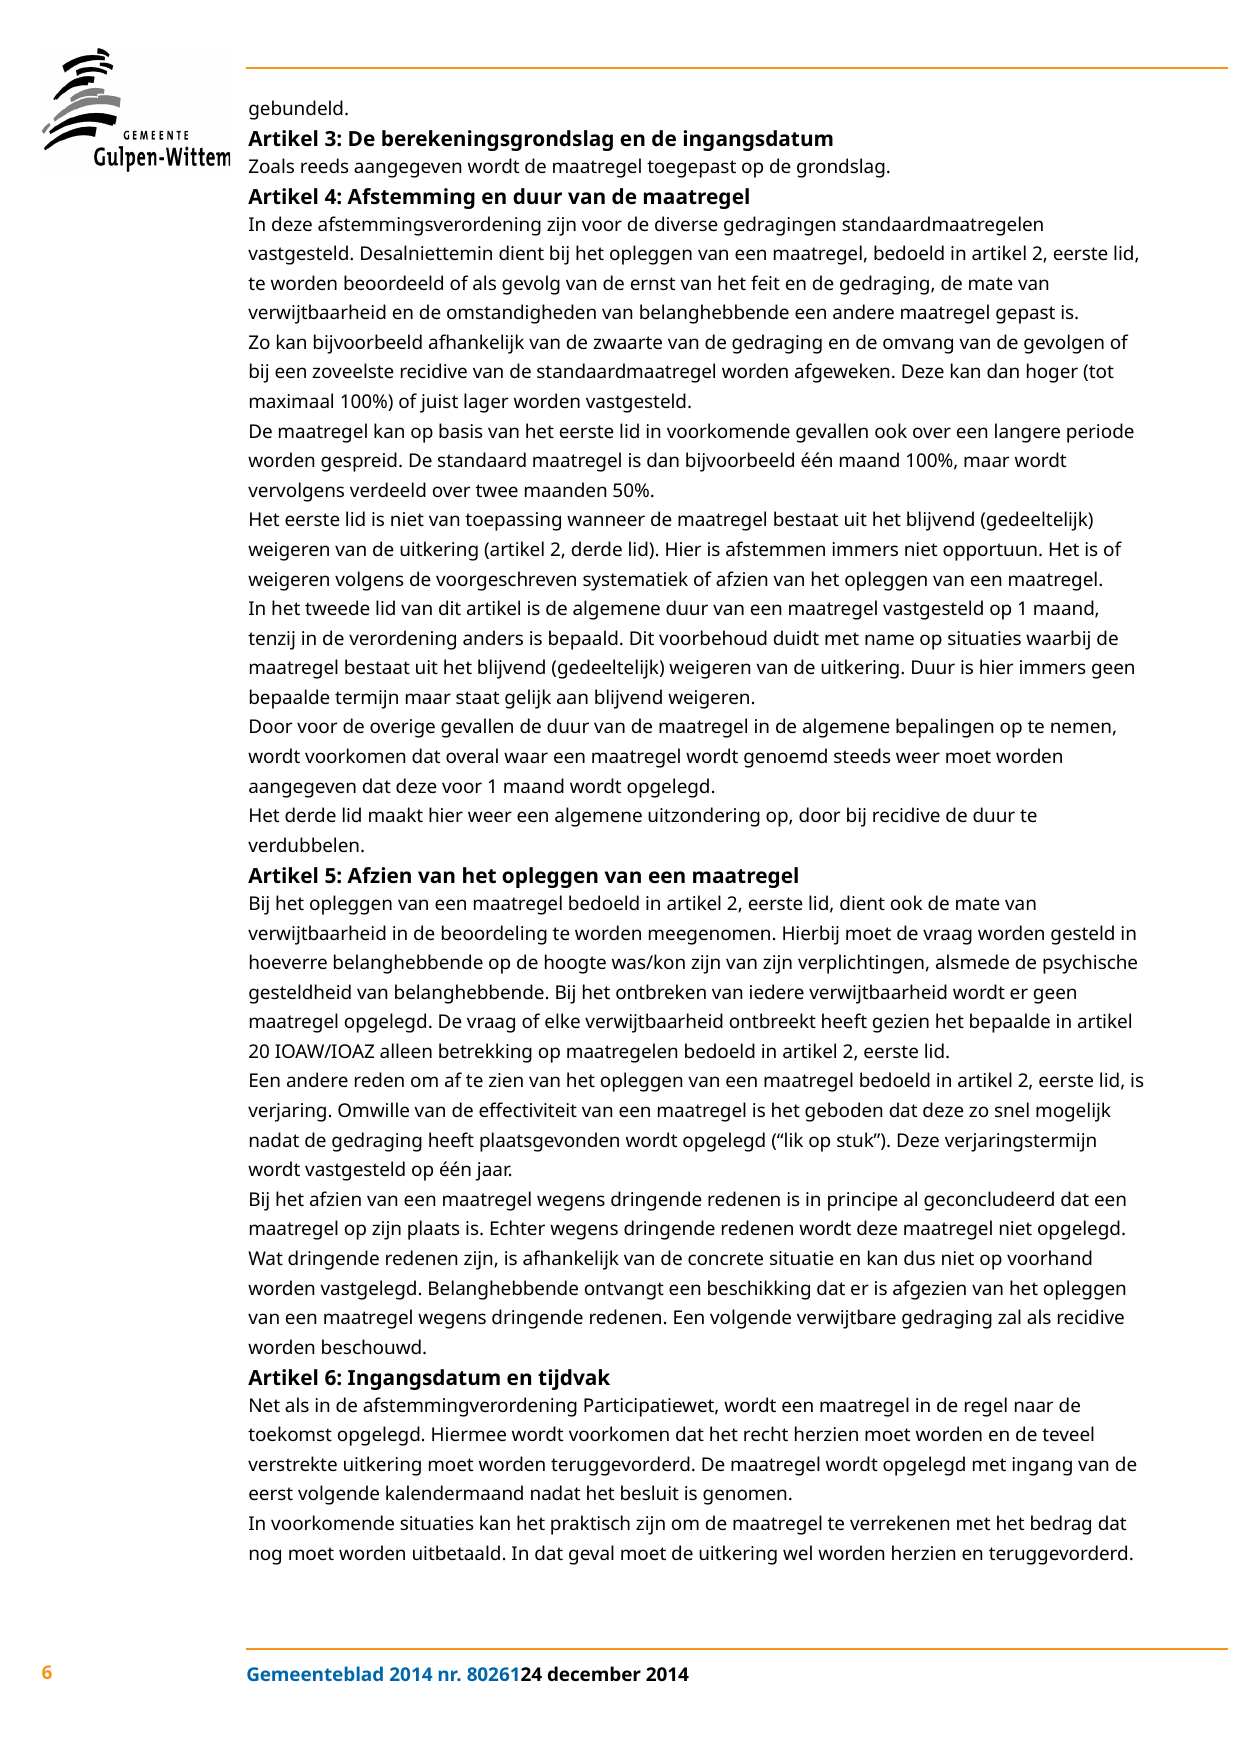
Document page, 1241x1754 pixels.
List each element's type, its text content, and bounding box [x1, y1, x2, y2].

text In deze afstemmingsverordening zijn voor de diverse gedragingen standaardmaatregelen vastgesteld. Desalniettemin dient bij het opleggen van een maatregel, bedoeld in artikel 2, eerste lid, te worden beoordeeld of als gevolg van de ernst van het feit en de gedraging, de mate van verwijtbaarheid en de omstandigheden van belanghebbende een andere maatregel gepast is. [248, 211, 1152, 325]
text Artikel 5: Afzien van het opleggen van een maatregel [248, 862, 1152, 890]
picture [41, 47, 231, 172]
text gebundeld. [248, 95, 1152, 121]
text Door voor de overige gevallen de duur van de maatregel in de algemene bepalingen op te nemen, wordt voorkomen dat overal waar een maatregel wordt genoemd steeds weer moet worden aangegeven dat deze voor 1 maand wordt opgelegd. [248, 714, 1152, 799]
text Net als in de afstemmingverordening Participatiewet, wordt een maatregel in de regel naar de toekomst opgelegd. Hiermee wordt voorkomen dat het recht herzien moet worden en de teveel verstrekte uitkering moet worden teruggevorderd. De maatregel wordt opgelegd met ingang van de eerst volgende kalendermaand nadat het besluit is genomen. [248, 1392, 1152, 1506]
text De maatregel kan op basis van het eerste lid in voorkomende gevallen ook over een langere periode worden gespreid. De standaard maatregel is dan bijvoorbeeld één maand 100%, maar wordt vervolgens verdeeld over twee maanden 50%. [248, 418, 1152, 503]
text Zo kan bijvoorbeeld afhankelijk van de zwaarte van de gedraging en de omvang van de gevolgen of bij een zoveelste recidive van de standaardmaatregel worden afgeweken. Deze kan dan hoger (tot maximaal 100%) of juist lager worden vastgesteld. [248, 329, 1152, 414]
text Artikel 6: Ingangsdatum en tijdvak [248, 1363, 1152, 1392]
text Zoals reeds aangegeven wordt de maatregel toegepast op de grondslag. [248, 153, 1152, 178]
text In voorkomende situaties kan het praktisch zijn om de maatregel te verrekenen met het bedrag dat nog moet worden uitbetaald. In dat geval moet de uitkering wel worden herzien en teruggevorderd. [248, 1510, 1152, 1566]
text Het eerste lid is niet van toepassing wanneer de maatregel bestaat uit het blijvend (gedeeltelijk) weigeren van de uitkering (artikel 2, derde lid). Hier is afstemmen immers niet opportuun. Het is of weigeren volgens de voorgeschreven systematiek of afzien van het opleggen van een maatregel. [248, 507, 1152, 592]
text Het derde lid maakt hier weer een algemene uitzondering op, door bij recidive de duur te verdubbelen. [248, 802, 1152, 858]
text Bij het afzien van een maatregel wegens dringende redenen is in principe al geconcludeerd dat een maatregel op zijn plaats is. Echter wegens dringende redenen wordt deze maatregel niet opgelegd. Wat dringende redenen zijn, is afhankelijk van de concrete situatie en kan dus niet op voorhand worden vastgelegd. Belanghebbende ontvangt een beschikking dat er is afgezien van het opleggen van een maatregel wegens dringende redenen. Een volgende verwijtbare gedraging zal als recidive worden beschouwd. [248, 1186, 1152, 1359]
text Een andere reden om af te zien van het opleggen van een maatregel bedoeld in artikel 2, eerste lid, is verjaring. Omwille van de effectiviteit van een maatregel is het geboden dat deze zo snel mogelijk nadat de gedraging heeft plaatsgevonden wordt opgelegd (“lik op stuk”). Deze verjaringstermijn wordt vastgesteld op één jaar. [248, 1068, 1152, 1182]
text Artikel 3: De berekeningsgrondslag en de ingangsdatum [248, 124, 1152, 153]
text In het tweede lid van dit artikel is de algemene duur van een maatregel vastgesteld op 1 maand, tenzij in de verordening anders is bepaald. Dit voorbehoud duidt met name op situaties waarbij de maatregel bestaat uit het blijvend (gedeeltelijk) weigeren van de uitkering. Duur is hier immers geen bepaalde termijn maar staat gelijk aan blijvend weigeren. [248, 595, 1152, 710]
text Bij het opleggen van een maatregel bedoeld in artikel 2, eerste lid, dient ook de mate van verwijtbaarheid in de beoordeling te worden meegenomen. Hierbij moet de vraag worden gesteld in hoeverre belanghebbende op de hoogte was/kon zijn van zijn verplichtingen, alsmede de psychische gesteldheid van belanghebbende. Bij het ontbreken van iedere verwijtbaarheid wordt er geen maatregel opgelegd. De vraag of elke verwijtbaarheid ontbreekt heeft gezien het bepaalde in artikel 20 IOAW/IOAZ alleen betrekking op maatregelen bedoeld in artikel 2, eerste lid. [248, 890, 1152, 1064]
text Artikel 4: Afstemming en duur van de maatregel [248, 182, 1152, 211]
